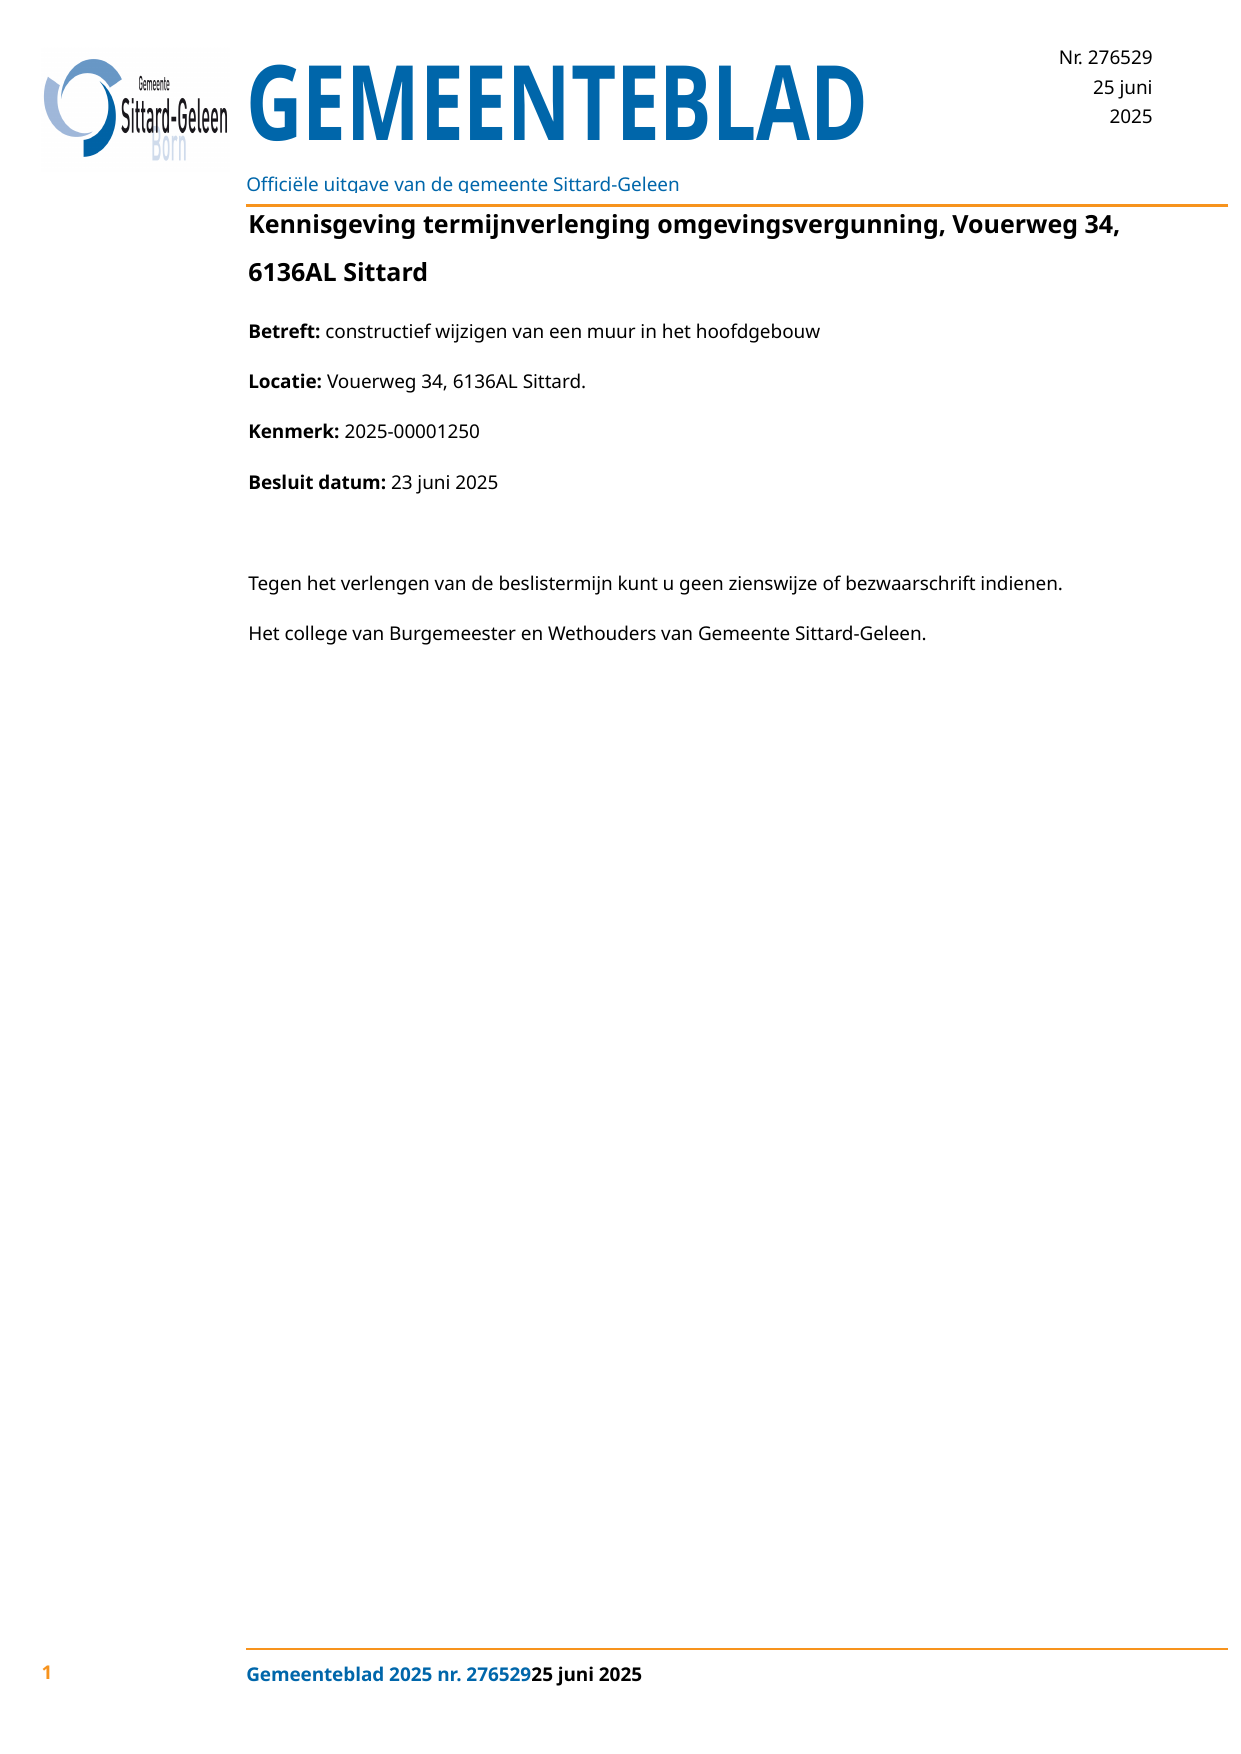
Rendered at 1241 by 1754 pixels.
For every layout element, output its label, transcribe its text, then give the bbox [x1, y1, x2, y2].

text Besluit datum: 23 juni 2025 [248, 469, 1152, 495]
text Het college van Burgemeester en Wethouders van Gemeente Sittard-Geleen. [248, 620, 1152, 646]
text Kennisgeving termijnverlenging omgevingsvergunning, Vouerweg 34, 6136AL Sittard [248, 207, 1152, 288]
text Kenmerk: 2025-00001250 [248, 419, 1152, 444]
text Tegen het verlengen van de beslistermijn kunt u geen zienswijze of bezwaarschrift indienen. [248, 570, 1152, 596]
text Betreft: constructief wijzigen van een muur in het hoofdgebouw [248, 318, 1152, 344]
picture [41, 47, 231, 172]
text Locatie: Vouerweg 34, 6136AL Sittard. [248, 368, 1152, 394]
